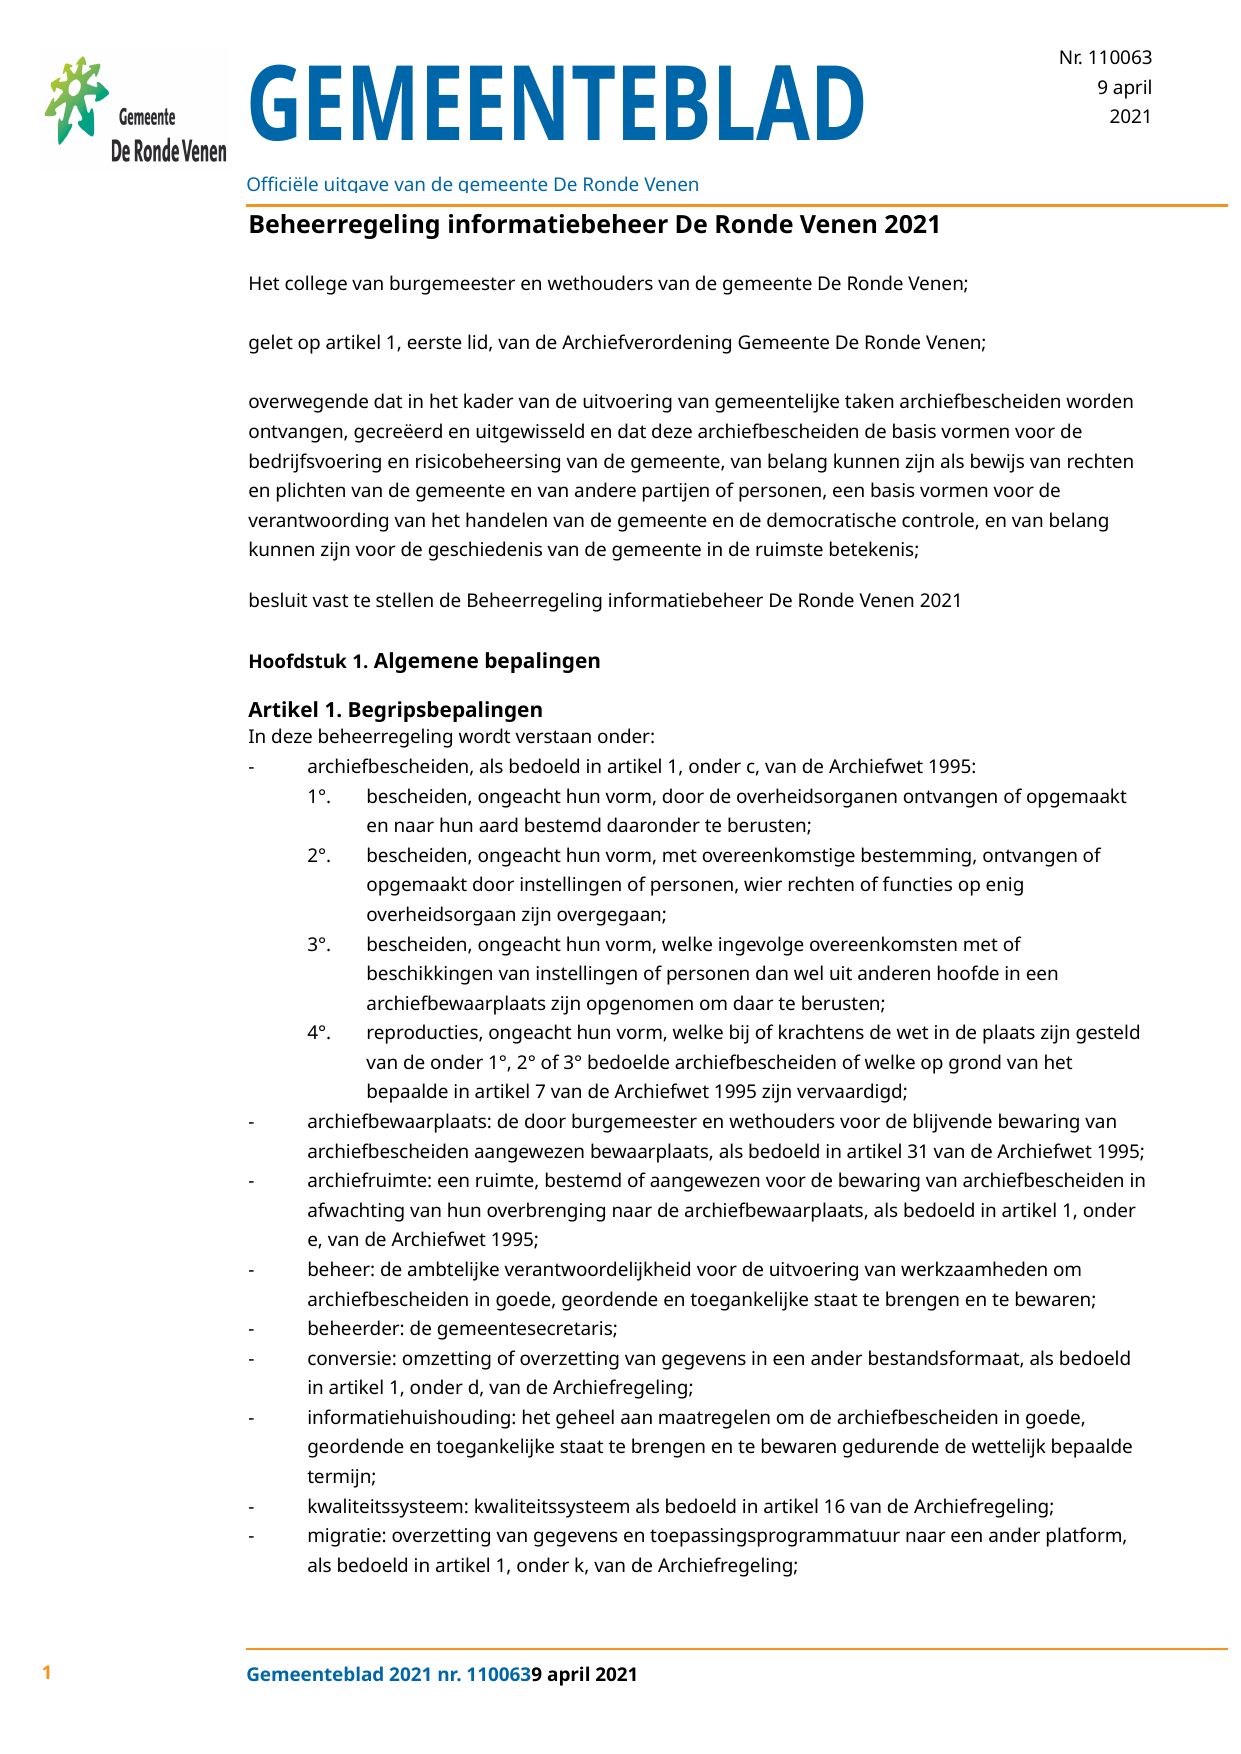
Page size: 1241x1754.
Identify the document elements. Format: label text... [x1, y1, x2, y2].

text Artikel 1. Begripsbepalingen [248, 695, 1152, 724]
list bescheiden, ongeacht hun vorm, door de overheidsorganen ontvangen of opgemaakt en naar hun aard bestemd daaronder te berusten; [307, 783, 1152, 838]
text besluit vast te stellen de Beheerregeling informatiebeheer De Ronde Venen 2021 [248, 587, 1152, 613]
text Beheerregeling informatiebeheer De Ronde Venen 2021 [248, 207, 1152, 241]
picture [41, 47, 231, 172]
list archiefbescheiden, als bedoeld in artikel 1, onder c, van de Archiefwet 1995: [248, 753, 1152, 779]
text In deze beheerregeling wordt verstaan onder: [248, 724, 1152, 749]
list reproducties, ongeacht hun vorm, welke bij of krachtens de wet in de plaats zijn gesteld van de onder 1°, 2° of 3° bedoelde archiefbescheiden of welke op grond van het bepaalde in artikel 7 van de Archiefwet 1995 zijn vervaardigd; [307, 1019, 1152, 1104]
list archiefbewaarplaats: de door burgemeester en wethouders voor de blijvende bewaring van archiefbescheiden aangewezen bewaarplaats, als bedoeld in artikel 31 van de Archiefwet 1995; [248, 1108, 1152, 1164]
list conversie: omzetting of overzetting van gegevens in een ander bestandsformaat, als bedoeld in artikel 1, onder d, van de Archiefregeling; [248, 1345, 1152, 1400]
text Hoofdstuk 1. Algemene bepalingen [248, 646, 1152, 674]
list bescheiden, ongeacht hun vorm, welke ingevolge overeenkomsten met of beschikkingen van instellingen of personen dan wel uit anderen hoofde in een archiefbewaarplaats zijn opgenomen om daar te berusten; [307, 931, 1152, 1016]
text Het college van burgemeester en wethouders van de gemeente De Ronde Venen; [248, 270, 1152, 296]
list beheer: de ambtelijke verantwoordelijkheid voor de uitvoering van werkzaamheden om archiefbescheiden in goede, geordende en toegankelijke staat te brengen en te bewaren; [248, 1256, 1152, 1312]
text overwegende dat in het kader van de uitvoering van gemeentelijke taken archiefbescheiden worden ontvangen, gecreëerd en uitgewisseld en dat deze archiefbescheiden de basis vormen voor de bedrijfsvoering en risicobeheersing van de gemeente, van belang kunnen zijn als bewijs van rechten en plichten van de gemeente en van andere partijen of personen, een basis vormen voor de verantwoording van het handelen van de gemeente en de democratische controle, en van belang kunnen zijn voor de geschiedenis van de gemeente in de ruimste betekenis; [248, 389, 1152, 562]
list beheerder: de gemeentesecretaris; [248, 1315, 1152, 1341]
text gelet op artikel 1, eerste lid, van de Archiefverordening Gemeente De Ronde Venen; [248, 329, 1152, 355]
list migratie: overzetting van gegevens en toepassingsprogrammatuur naar een ander platform, als bedoeld in artikel 1, onder k, van de Archiefregeling; [248, 1522, 1152, 1578]
list informatiehuishouding: het geheel aan maatregelen om de archiefbescheiden in goede, geordende en toegankelijke staat te brengen en te bewaren gedurende de wettelijk bepaalde termijn; [248, 1404, 1152, 1489]
list bescheiden, ongeacht hun vorm, met overeenkomstige bestemming, ontvangen of opgemaakt door instellingen of personen, wier rechten of functies op enig overheidsorgaan zijn overgegaan; [307, 842, 1152, 927]
list kwaliteitssysteem: kwaliteitssysteem als bedoeld in artikel 16 van de Archiefregeling; [248, 1493, 1152, 1519]
list archiefruimte: een ruimte, bestemd of aangewezen voor de bewaring van archiefbescheiden in afwachting van hun overbrenging naar de archiefbewaarplaats, als bedoeld in artikel 1, onder e, van de Archiefwet 1995; [248, 1167, 1152, 1252]
